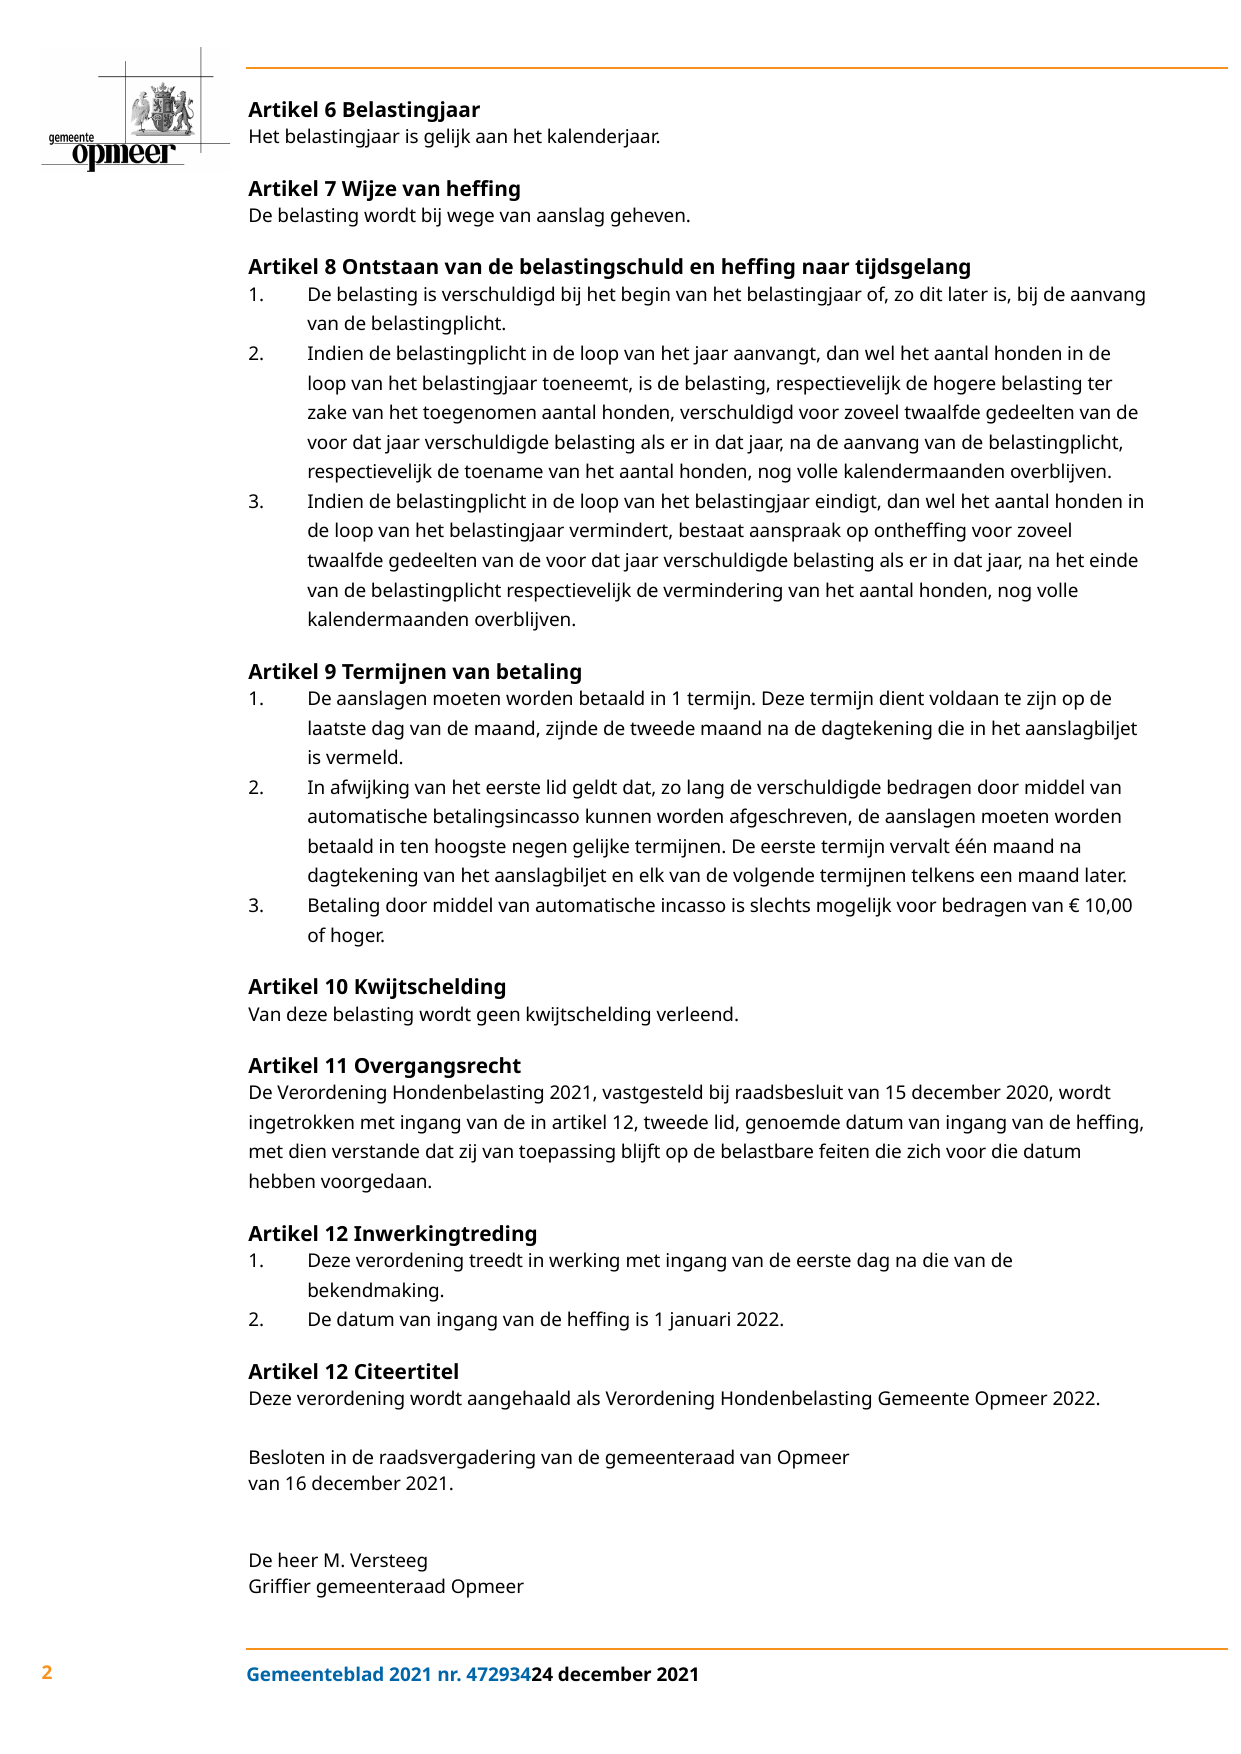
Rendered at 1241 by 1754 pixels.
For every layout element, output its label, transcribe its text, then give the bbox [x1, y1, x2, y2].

text Artikel 7 Wijze van heffing [248, 174, 1152, 202]
picture [41, 47, 231, 172]
list Indien de belastingplicht in de loop van het jaar aanvangt, dan wel het aantal honden in de loop van het belastingjaar toeneemt, is de belasting, respectievelijk de hogere belasting ter zake van het toegenomen aantal honden, verschuldigd voor zoveel twaalfde gedeelten van de voor dat jaar verschuldigde belasting als er in dat jaar, na de aanvang van de belastingplicht, respectievelijk de toename van het aantal honden, nog volle kalendermaanden overblijven. [248, 340, 1152, 484]
list De aanslagen moeten worden betaald in 1 termijn. Deze termijn dient voldaan te zijn op de laatste dag van de maand, zijnde de tweede maand na de dagtekening die in het aanslagbiljet is vermeld. [248, 685, 1152, 770]
text Artikel 11 Overgangsrecht [248, 1051, 1152, 1079]
text De Verordening Hondenbelasting 2021, vastgesteld bij raadsbesluit van 15 december 2020, wordt ingetrokken met ingang van de in artikel 12, tweede lid, genoemde datum van ingang van de heffing, met dien verstande dat zij van toepassing blijft op de belastbare feiten die zich voor die datum hebben voorgedaan. [248, 1079, 1152, 1194]
text Griffier gemeenteraad Opmeer [248, 1573, 1152, 1599]
text Van deze belasting wordt geen kwijtschelding verleend. [248, 1001, 1152, 1026]
list Indien de belastingplicht in de loop van het belastingjaar eindigt, dan wel het aantal honden in de loop van het belastingjaar vermindert, bestaat aanspraak op ontheffing voor zoveel twaalfde gedeelten van de voor dat jaar verschuldigde belasting als er in dat jaar, na het einde van de belastingplicht respectievelijk de vermindering van het aantal honden, nog volle kalendermaanden overblijven. [248, 488, 1152, 632]
text De belasting wordt bij wege van aanslag geheven. [248, 202, 1152, 228]
text Besloten in de raadsvergadering van de gemeenteraad van Opmeer [248, 1444, 1152, 1470]
text Artikel 12 Citeertitel [248, 1357, 1152, 1385]
text Artikel 8 Ontstaan van de belastingschuld en heffing naar tijdsgelang [248, 252, 1152, 281]
text Artikel 6 Belastingjaar [248, 95, 1152, 123]
text De heer M. Versteeg [248, 1547, 1152, 1573]
text van 16 december 2021. [248, 1470, 1152, 1496]
list De belasting is verschuldigd bij het begin van het belastingjaar of, zo dit later is, bij de aanvang van de belastingplicht. [248, 281, 1152, 336]
text Deze verordening wordt aangehaald als Verordening Hondenbelasting Gemeente Opmeer 2022. [248, 1385, 1152, 1411]
text Artikel 9 Termijnen van betaling [248, 657, 1152, 685]
text Het belastingjaar is gelijk aan het kalenderjaar. [248, 123, 1152, 149]
list In afwijking van het eerste lid geldt dat, zo lang de verschuldigde bedragen door middel van automatische betalingsincasso kunnen worden afgeschreven, de aanslagen moeten worden betaald in ten hoogste negen gelijke termijnen. De eerste termijn vervalt één maand na dagtekening van het aanslagbiljet en elk van de volgende termijnen telkens een maand later. [248, 774, 1152, 888]
list De datum van ingang van de heffing is 1 januari 2022. [248, 1306, 1152, 1332]
list Betaling door middel van automatische incasso is slechts mogelijk voor bedragen van € 10,00 of hoger. [248, 892, 1152, 948]
text Artikel 10 Kwijtschelding [248, 972, 1152, 1001]
text Artikel 12 Inwerkingtreding [248, 1219, 1152, 1247]
list Deze verordening treedt in werking met ingang van de eerste dag na die van de bekendmaking. [248, 1247, 1152, 1302]
